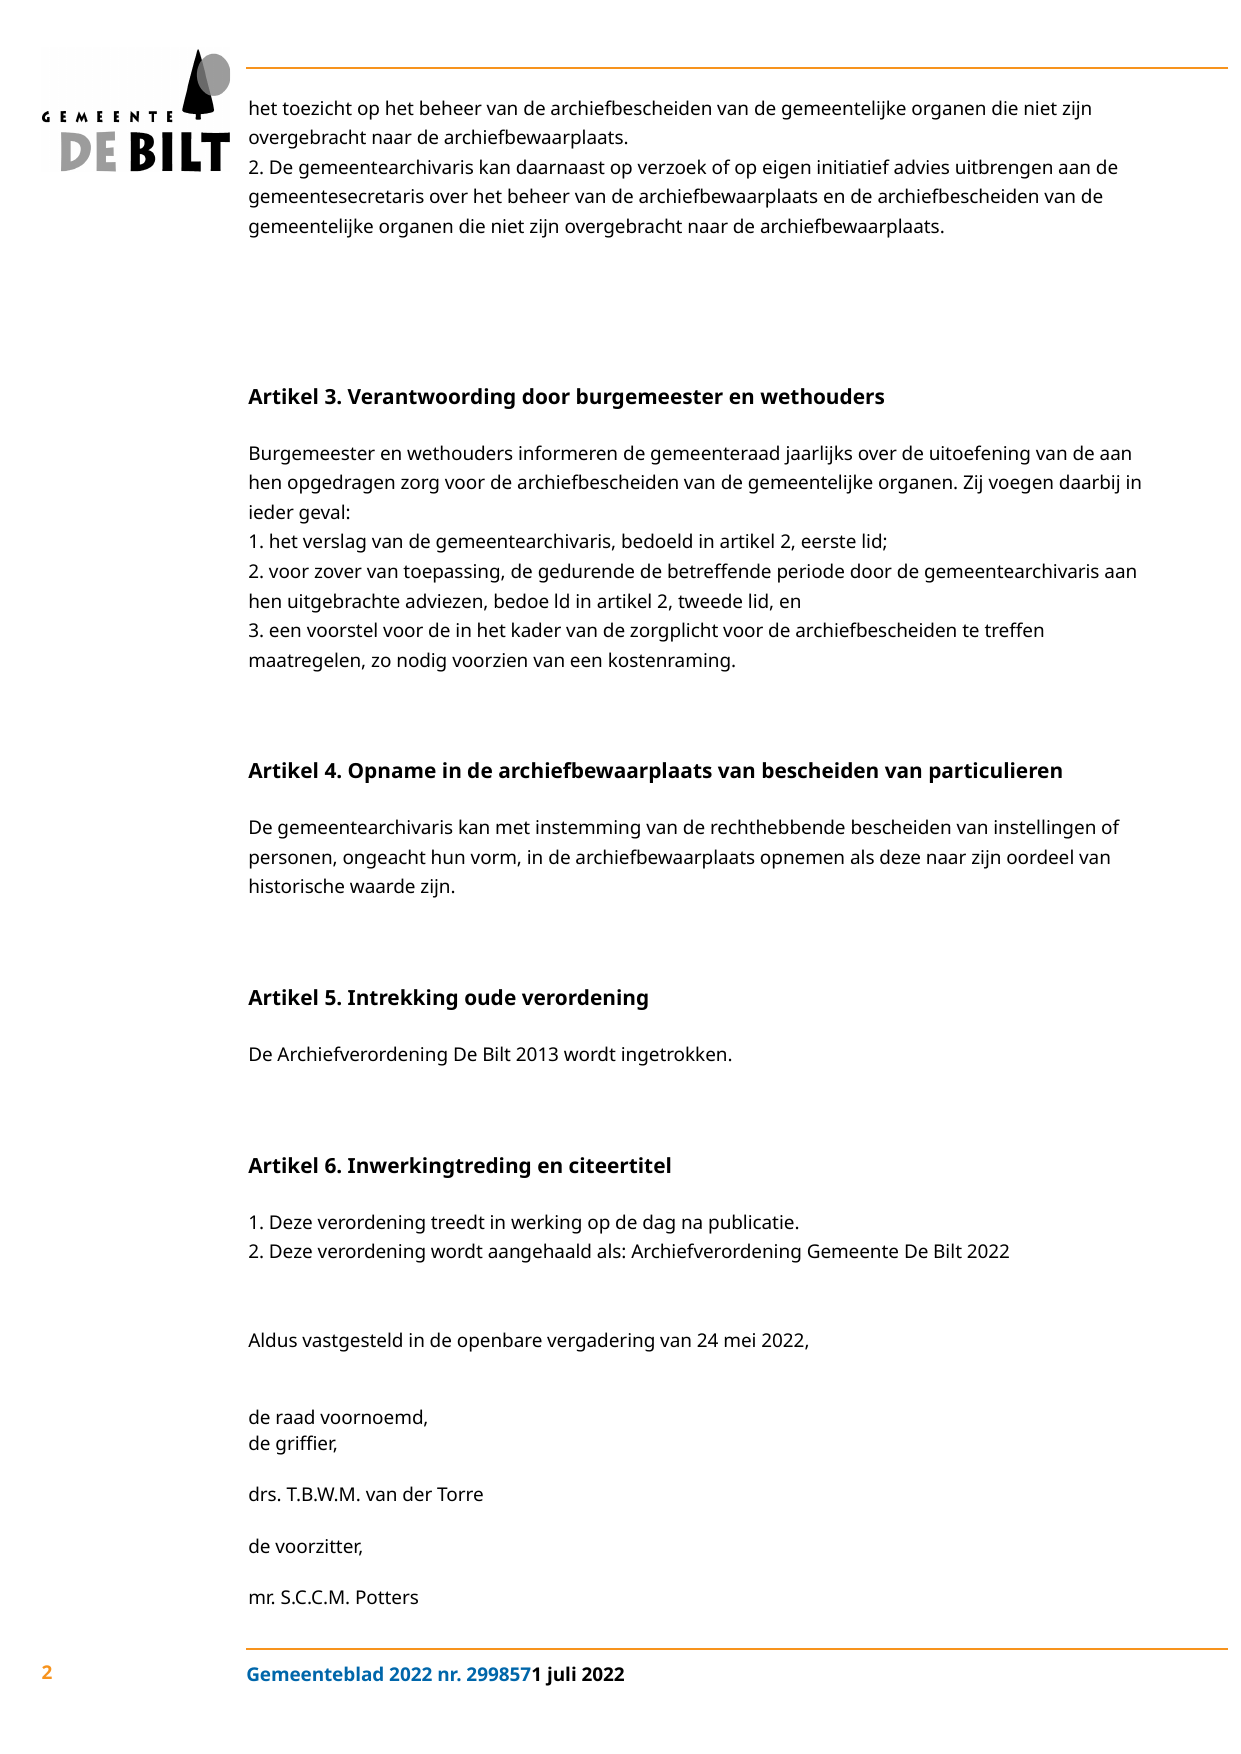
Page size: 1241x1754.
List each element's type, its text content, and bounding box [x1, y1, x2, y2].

text Artikel 5. Intrekking oude verordening [248, 983, 1152, 1012]
text Artikel 3. Verantwoording door burgemeester en wethouders [248, 382, 1152, 410]
text de griffier, [248, 1430, 1152, 1456]
text De Archiefverordening De Bilt 2013 wordt ingetrokken. [248, 1041, 1152, 1067]
text Aldus vastgesteld in de openbare vergadering van 24 mei 2022, [248, 1327, 1152, 1353]
text drs. T.B.W.M. van der Torre [248, 1482, 1152, 1507]
text Artikel 4. Opname in de archiefbewaarplaats van bescheiden van particulieren [248, 757, 1152, 785]
text 2. Deze verordening wordt aangehaald als: Archiefverordening Gemeente De Bilt 2022 [248, 1238, 1152, 1264]
text De gemeentearchivaris kan met instemming van de rechthebbende bescheiden van instellingen of personen, ongeacht hun vorm, in de archiefbewaarplaats opnemen als deze naar zijn oordeel van historische waarde zijn. [248, 814, 1152, 899]
text 1. het verslag van de gemeentearchivaris, bedoeld in artikel 2, eerste lid; [248, 529, 1152, 554]
picture [41, 47, 231, 172]
text 1. Deze verordening treedt in werking op de dag na publicatie. [248, 1209, 1152, 1235]
text de voorzitter, [248, 1533, 1152, 1559]
text de raad voornoemd, [248, 1404, 1152, 1430]
text 3. een voorstel voor de in het kader van de zorgplicht voor de archiefbescheiden te treffen maatregelen, zo nodig voorzien van een kostenraming. [248, 617, 1152, 673]
text Burgemeester en wethouders informeren de gemeenteraad jaarlijks over de uitoefening van de aan hen opgedragen zorg voor de archiefbescheiden van de gemeentelijke organen. Zij voegen daarbij in ieder geval: [248, 440, 1152, 525]
text 2. De gemeentearchivaris kan daarnaast op verzoek of op eigen initiatief advies uitbrengen aan de gemeentesecretaris over het beheer van de archiefbewaarplaats en de archiefbescheiden van de gemeentelijke organen die niet zijn overgebracht naar de archiefbewaarplaats. [248, 154, 1152, 239]
text 2. voor zover van toepassing, de gedurende de betreffende periode door de gemeentearchivaris aan hen uitgebrachte adviezen, bedoe ld in artikel 2, tweede lid, en [248, 558, 1152, 613]
text Artikel 6. Inwerkingtreding en citeertitel [248, 1151, 1152, 1179]
text mr. S.C.C.M. Potters [248, 1584, 1152, 1610]
text het toezicht op het beheer van de archiefbescheiden van de gemeentelijke organen die niet zijn overgebracht naar de archiefbewaarplaats. [248, 95, 1152, 150]
